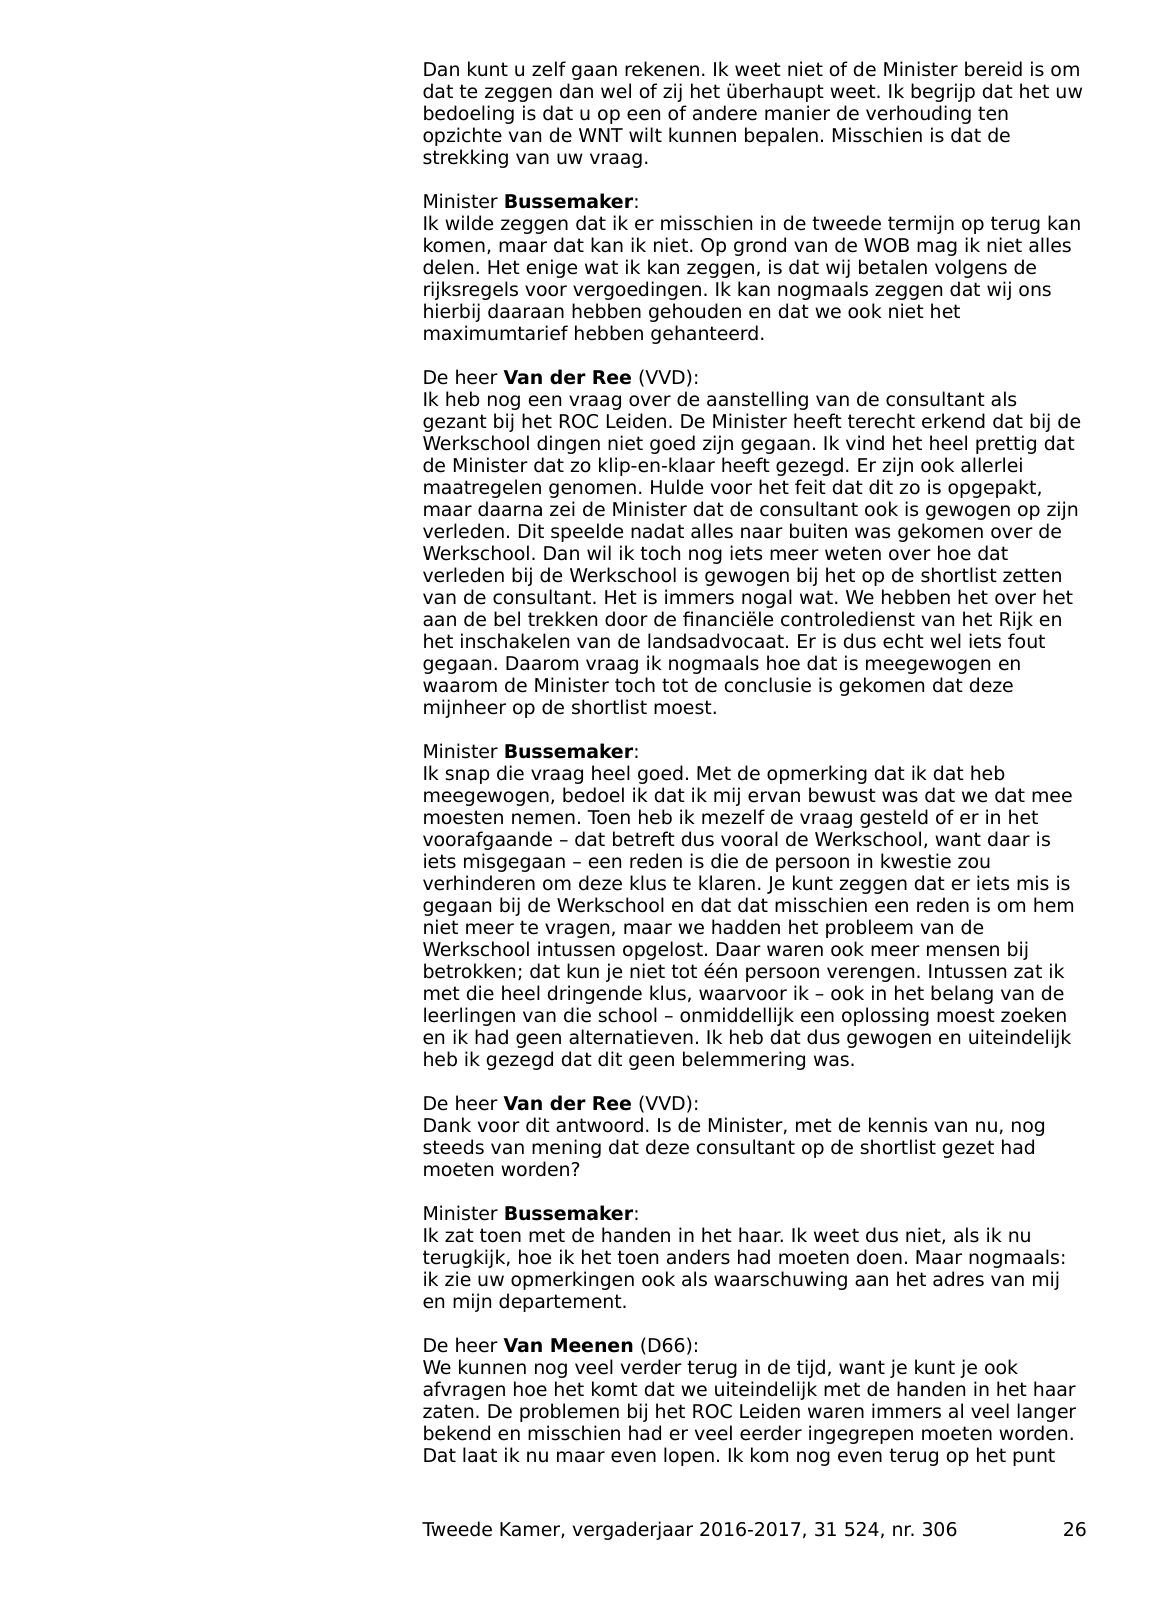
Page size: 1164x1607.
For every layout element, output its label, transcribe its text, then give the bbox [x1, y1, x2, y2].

text Dank voor dit antwoord. Is de Minister, met de kennis van nu, nog steeds van mening dat deze consultant op de shortlist gezet had moeten worden? [422, 1115, 1087, 1181]
text De heer Van der Ree (VVD): [422, 1093, 1087, 1115]
text Ik zat toen met de handen in het haar. Ik weet dus niet, als ik nu terugkijk, hoe ik het toen anders had moeten doen. Maar nogmaals: ik zie uw opmerkingen ook als waarschuwing aan het adres van mij en mijn departement. [422, 1225, 1087, 1313]
text De heer Van der Ree (VVD): [422, 367, 1087, 389]
text Minister Bussemaker: [422, 741, 1087, 763]
text We kunnen nog veel verder terug in de tijd, want je kunt je ook afvragen hoe het komt dat we uiteindelijk met de handen in het haar zaten. De problemen bij het ROC Leiden waren immers al veel langer bekend en misschien had er veel eerder ingegrepen moeten worden. Dat laat ik nu maar even lopen. Ik kom nog even terug op het punt [422, 1357, 1087, 1467]
text Ik wilde zeggen dat ik er misschien in de tweede termijn op terug kan komen, maar dat kan ik niet. Op grond van de WOB mag ik niet alles delen. Het enige wat ik kan zeggen, is dat wij betalen volgens de rijksregels voor vergoedingen. Ik kan nogmaals zeggen dat wij ons hierbij daaraan hebben gehouden en dat we ook niet het maximumtarief hebben gehanteerd. [422, 213, 1087, 345]
text Ik snap die vraag heel goed. Met de opmerking dat ik dat heb meegewogen, bedoel ik dat ik mij ervan bewust was dat we dat mee moesten nemen. Toen heb ik mezelf de vraag gesteld of er in het voorafgaande – dat betreft dus vooral de Werkschool, want daar is iets misgegaan – een reden is die de persoon in kwestie zou verhinderen om deze klus te klaren. Je kunt zeggen dat er iets mis is gegaan bij de Werkschool en dat dat misschien een reden is om hem niet meer te vragen, maar we hadden het probleem van de Werkschool intussen opgelost. Daar waren ook meer mensen bij betrokken; dat kun je niet tot één persoon verengen. Intussen zat ik met die heel dringende klus, waarvoor ik – ook in het belang van de leerlingen van die school – onmiddellijk een oplossing moest zoeken en ik had geen alternatieven. Ik heb dat dus gewogen en uiteindelijk heb ik gezegd dat dit geen belemmering was. [422, 763, 1087, 1071]
text Minister Bussemaker: [422, 191, 1087, 213]
text Minister Bussemaker: [422, 1203, 1087, 1225]
text Dan kunt u zelf gaan rekenen. Ik weet niet of de Minister bereid is om dat te zeggen dan wel of zij het überhaupt weet. Ik begrijp dat het uw bedoeling is dat u op een of andere manier de verhouding ten opzichte van de WNT wilt kunnen bepalen. Misschien is dat de strekking van uw vraag. [422, 59, 1087, 169]
text De heer Van Meenen (D66): [422, 1335, 1087, 1357]
text Ik heb nog een vraag over de aanstelling van de consultant als gezant bij het ROC Leiden. De Minister heeft terecht erkend dat bij de Werkschool dingen niet goed zijn gegaan. Ik vind het heel prettig dat de Minister dat zo klip-en-klaar heeft gezegd. Er zijn ook allerlei maatregelen genomen. Hulde voor het feit dat dit zo is opgepakt, maar daarna zei de Minister dat de consultant ook is gewogen op zijn verleden. Dit speelde nadat alles naar buiten was gekomen over de Werkschool. Dan wil ik toch nog iets meer weten over hoe dat verleden bij de Werkschool is gewogen bij het op de shortlist zetten van de consultant. Het is immers nogal wat. We hebben het over het aan de bel trekken door de financiële controledienst van het Rijk en het inschakelen van de landsadvocaat. Er is dus echt wel iets fout gegaan. Daarom vraag ik nogmaals hoe dat is meegewogen en waarom de Minister toch tot de conclusie is gekomen dat deze mijnheer op de shortlist moest. [422, 389, 1087, 719]
